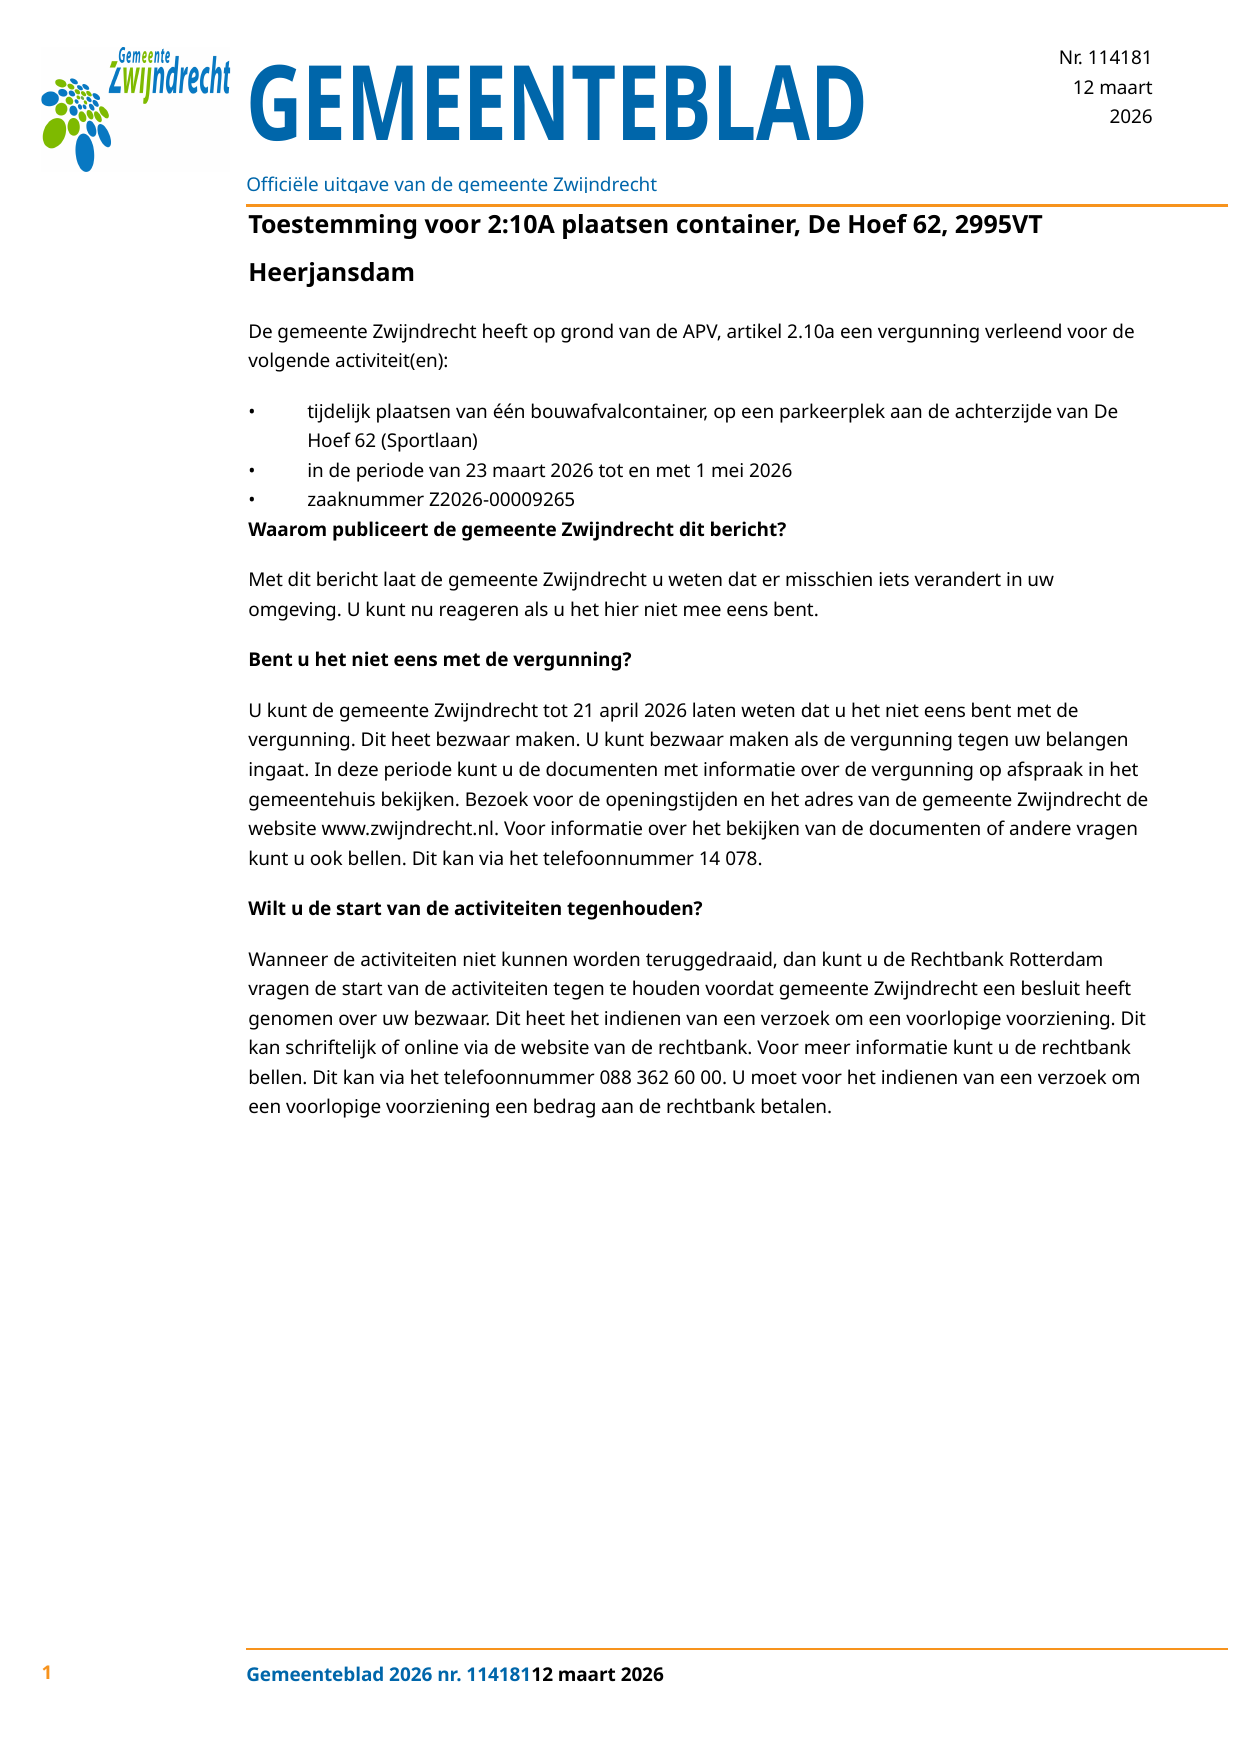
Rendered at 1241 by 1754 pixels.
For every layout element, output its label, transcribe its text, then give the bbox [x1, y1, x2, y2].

text Waarom publiceert de gemeente Zwijndrecht dit bericht? [248, 516, 1152, 542]
text Bent u het niet eens met de vergunning? [248, 647, 1152, 672]
picture [41, 47, 231, 172]
text Wanneer de activiteiten niet kunnen worden teruggedraaid, dan kunt u de Rechtbank Rotterdam vragen de start van de activiteiten tegen te houden voordat gemeente Zwijndrecht een besluit heeft genomen over uw bezwaar. Dit heet het indienen van een verzoek om een voorlopige voorziening. Dit kan schriftelijk of online via de website van de rechtbank. Voor meer informatie kunt u de rechtbank bellen. Dit kan via het telefoonnummer 088 362 60 00. U moet voor het indienen van een verzoek om een voorlopige voorziening een bedrag aan de rechtbank betalen. [248, 946, 1152, 1119]
text Met dit bericht laat de gemeente Zwijndrecht u weten dat er misschien iets verandert in uw omgeving. U kunt nu reageren als u het hier niet mee eens bent. [248, 567, 1152, 622]
list tijdelijk plaatsen van één bouwafvalcontainer, op een parkeerplek aan de achterzijde van De Hoef 62 (Sportlaan) [248, 398, 1152, 453]
text Toestemming voor 2:10A plaatsen container, De Hoef 62, 2995VT Heerjansdam [248, 207, 1152, 288]
text De gemeente Zwijndrecht heeft op grond van de APV, artikel 2.10a een vergunning verleend voor de volgende activiteit(en): [248, 318, 1152, 373]
text U kunt de gemeente Zwijndrecht tot 21 april 2026 laten weten dat u het niet eens bent met de vergunning. Dit heet bezwaar maken. U kunt bezwaar maken als de vergunning tegen uw belangen ingaat. In deze periode kunt u de documenten met informatie over de vergunning op afspraak in het gemeentehuis bekijken. Bezoek voor de openingstijden en het adres van de gemeente Zwijndrecht de website www.zwijndrecht.nl. Voor informatie over het bekijken van de documenten of andere vragen kunt u ook bellen. Dit kan via het telefoonnummer 14 078. [248, 697, 1152, 871]
list zaaknummer Z2026-00009265 [248, 487, 1152, 512]
list in de periode van 23 maart 2026 tot en met 1 mei 2026 [248, 457, 1152, 483]
text Wilt u de start van de activiteiten tegenhouden? [248, 895, 1152, 921]
